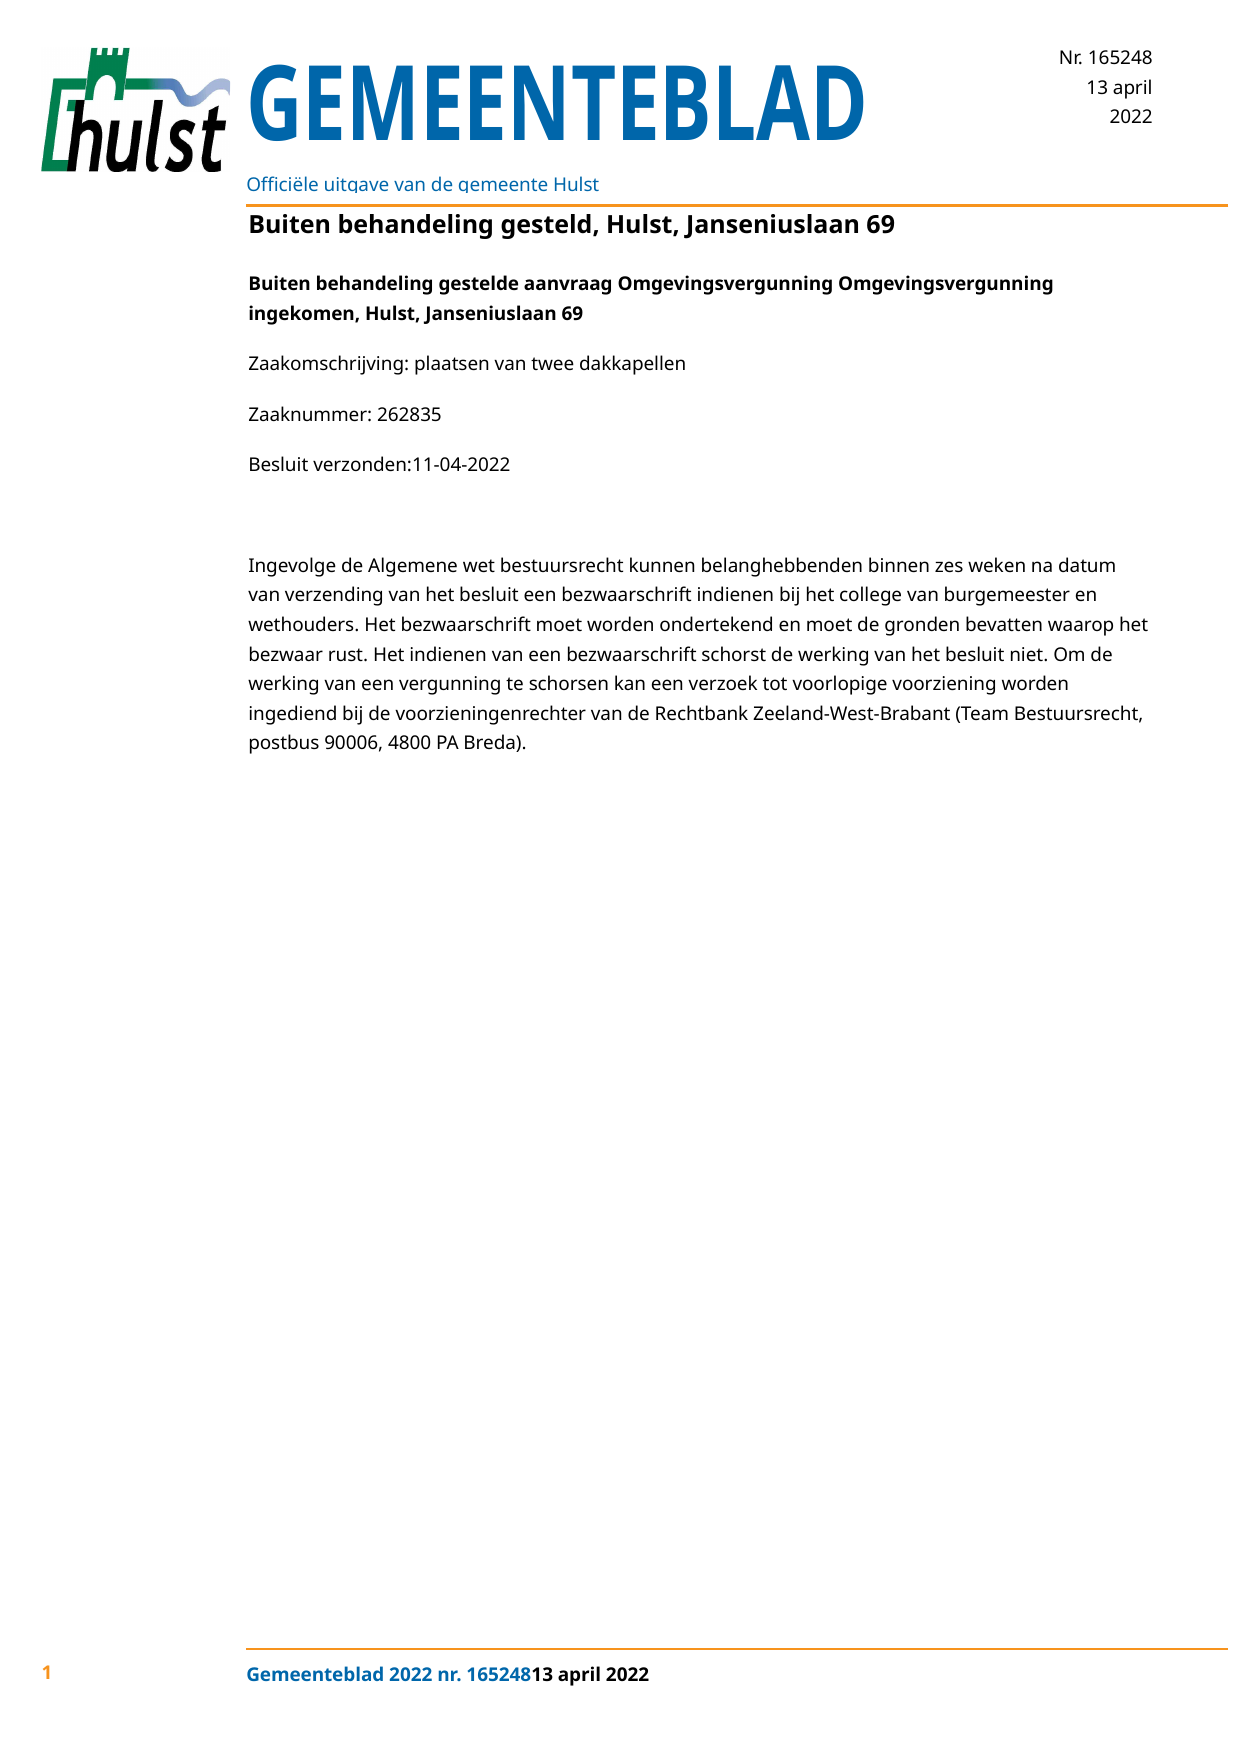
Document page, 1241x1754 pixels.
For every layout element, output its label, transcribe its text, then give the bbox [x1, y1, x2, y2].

text Ingevolge de Algemene wet bestuursrecht kunnen belanghebbenden binnen zes weken na datum van verzending van het besluit een bezwaarschrift indienen bij het college van burgemeester en wethouders. Het bezwaarschrift moet worden ondertekend en moet de gronden bevatten waarop het bezwaar rust. Het indienen van een bezwaarschrift schorst de werking van het besluit niet. Om de werking van een vergunning te schorsen kan een verzoek tot voorlopige voorziening worden ingediend bij de voorzieningenrechter van de Rechtbank Zeeland-West-Brabant (Team Bestuursrecht, postbus 90006, 4800 PA Breda). [248, 552, 1152, 755]
text Buiten behandeling gesteld, Hulst, Janseniuslaan 69 [248, 207, 1152, 241]
picture [41, 47, 231, 172]
text Buiten behandeling gestelde aanvraag Omgevingsvergunning Omgevingsvergunning ingekomen, Hulst, Janseniuslaan 69 [248, 270, 1152, 326]
text Besluit verzonden:11-04-2022 [248, 451, 1152, 477]
text Zaaknummer: 262835 [248, 401, 1152, 426]
text Zaakomschrijving: plaatsen van twee dakkapellen [248, 350, 1152, 376]
